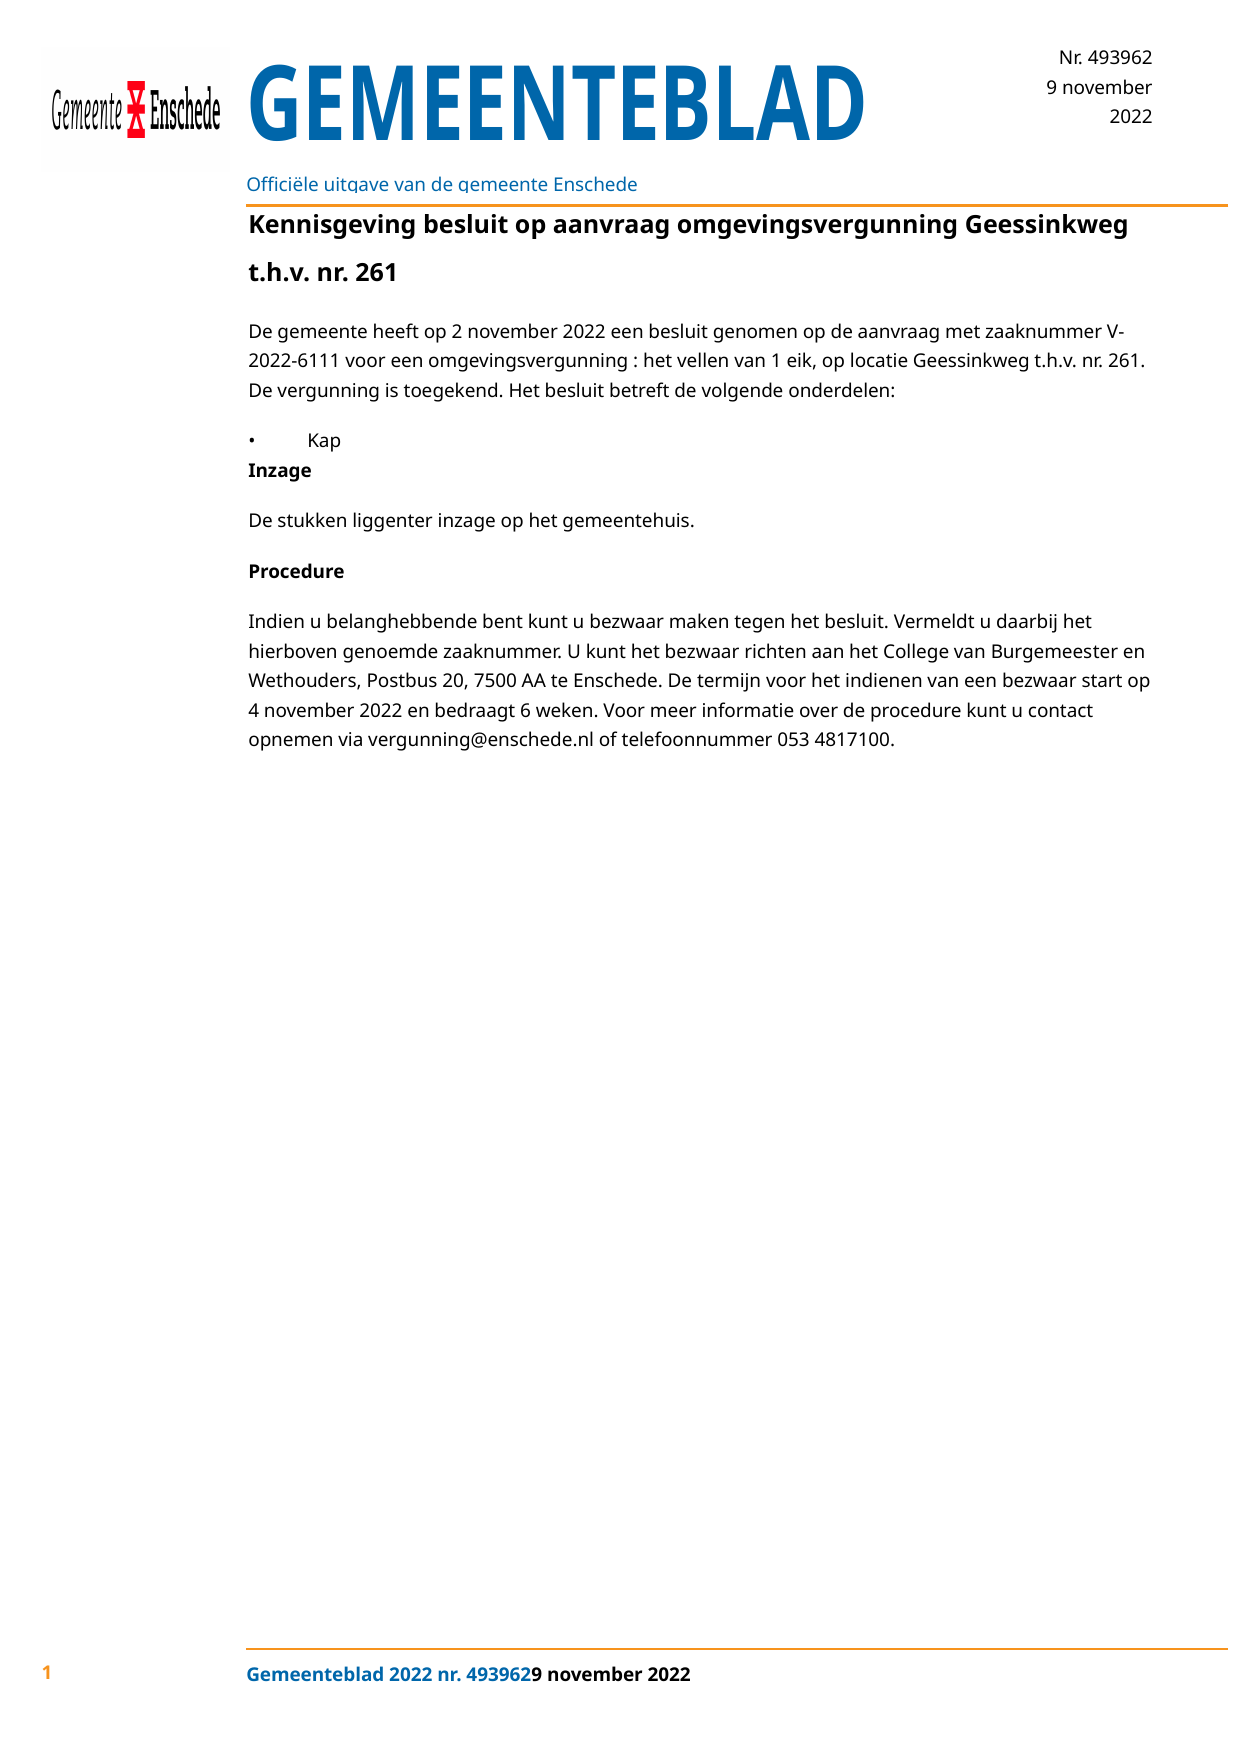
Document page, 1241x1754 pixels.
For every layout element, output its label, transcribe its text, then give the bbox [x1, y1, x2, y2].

list Kap [248, 427, 1152, 453]
text De stukken liggenter inzage op het gemeentehuis. [248, 507, 1152, 533]
text De gemeente heeft op 2 november 2022 een besluit genomen op de aanvraag met zaaknummer V-2022-6111 voor een omgevingsvergunning : het vellen van 1 eik, op locatie Geessinkweg t.h.v. nr. 261. De vergunning is toegekend. Het besluit betreft de volgende onderdelen: [248, 318, 1152, 403]
text Procedure [248, 558, 1152, 584]
text Kennisgeving besluit op aanvraag omgevingsvergunning Geessinkweg t.h.v. nr. 261 [248, 207, 1152, 288]
text Inzage [248, 457, 1152, 483]
picture [41, 47, 231, 172]
text Indien u belanghebbende bent kunt u bezwaar maken tegen het besluit. Vermeldt u daarbij het hierboven genoemde zaaknummer. U kunt het bezwaar richten aan het College van Burgemees­ter en Wethouders, Postbus 20, 7500 AA te Enschede. De termijn voor het indienen van een bezwaar start op 4 november 2022 en bedraagt 6 weken. Voor meer informatie over de procedure kunt u contact opnemen via vergunning@enschede.nl of telefoonnummer 053 4817100. [248, 608, 1152, 752]
